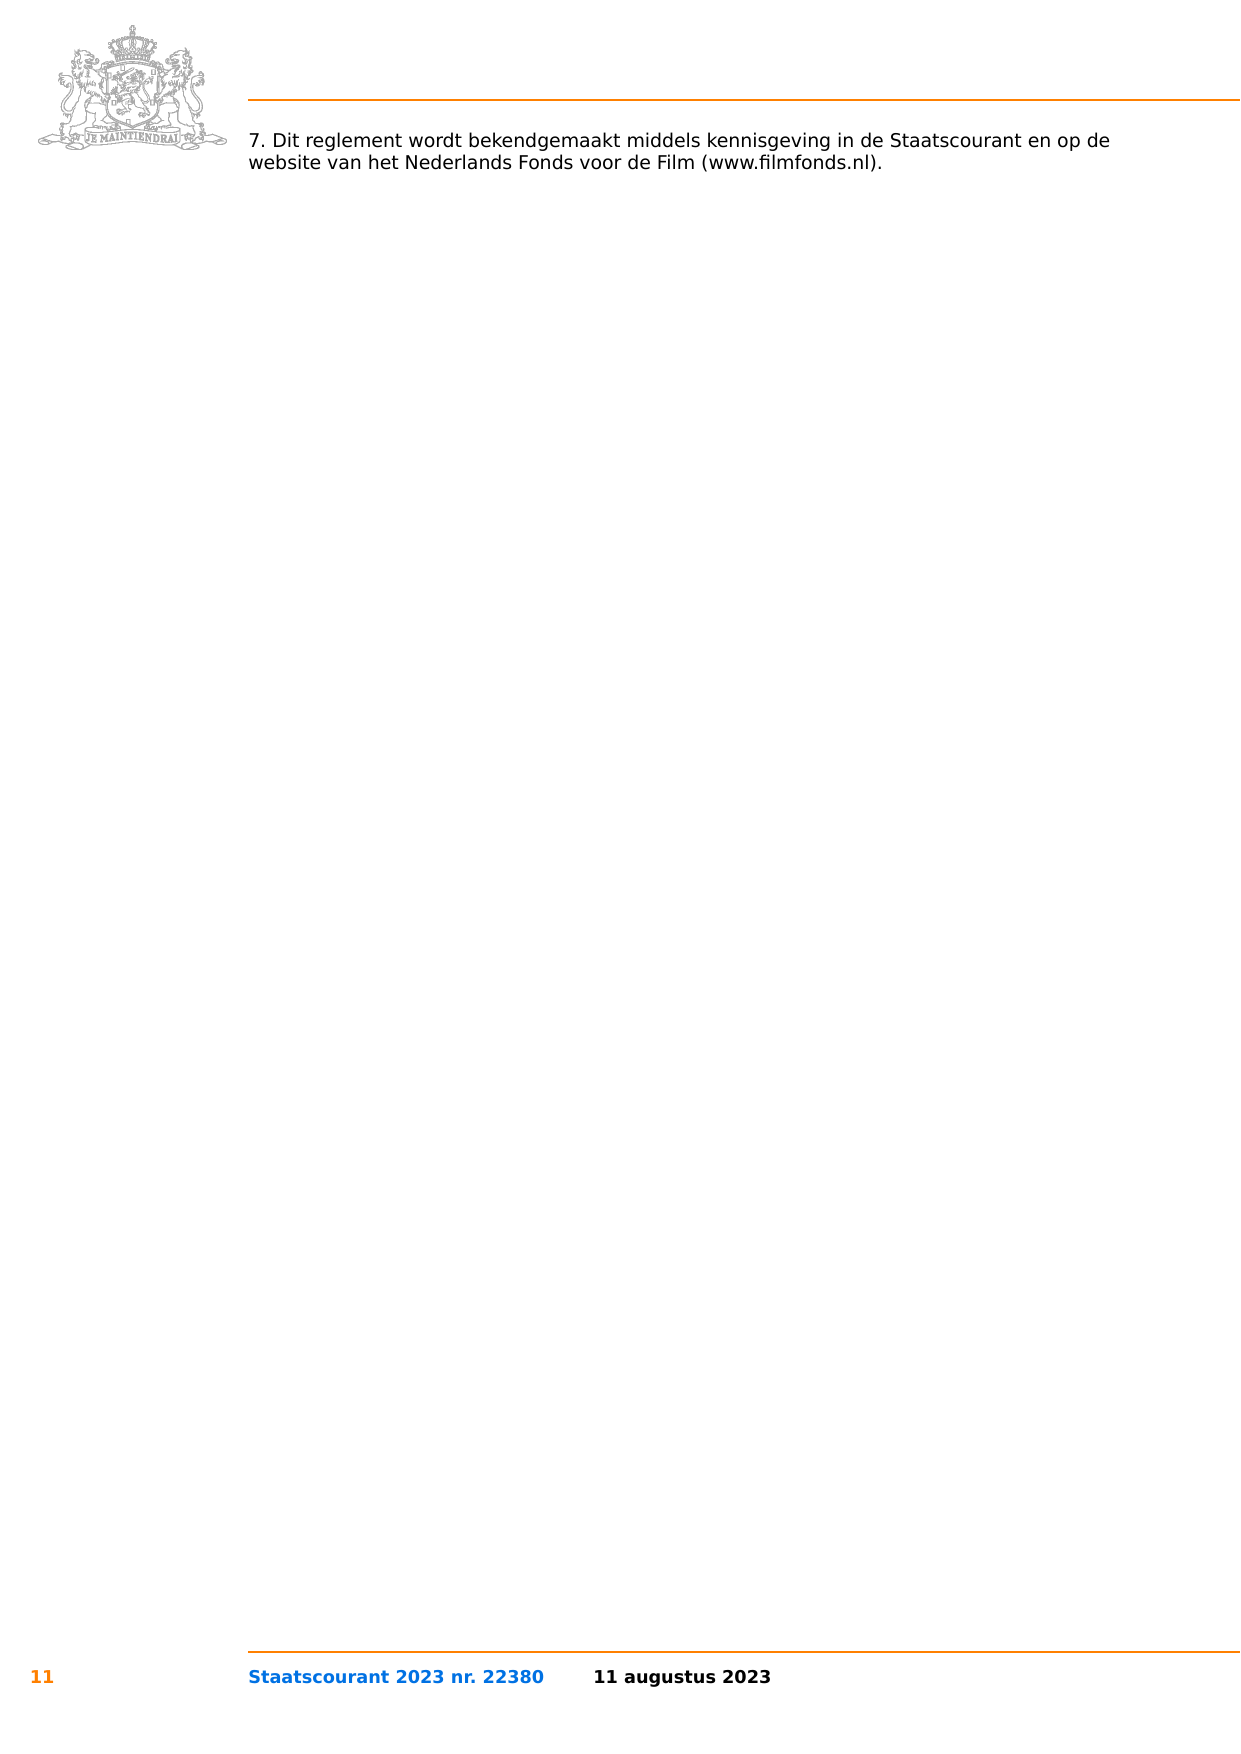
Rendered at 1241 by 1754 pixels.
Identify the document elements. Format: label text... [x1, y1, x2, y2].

text 7. Dit reglement wordt bekendgemaakt middels kennisgeving in de Staatscourant en op de website van het Nederlands Fonds voor de Film (www.filmfonds.nl). [248, 130, 1163, 174]
picture [38, 25, 227, 150]
